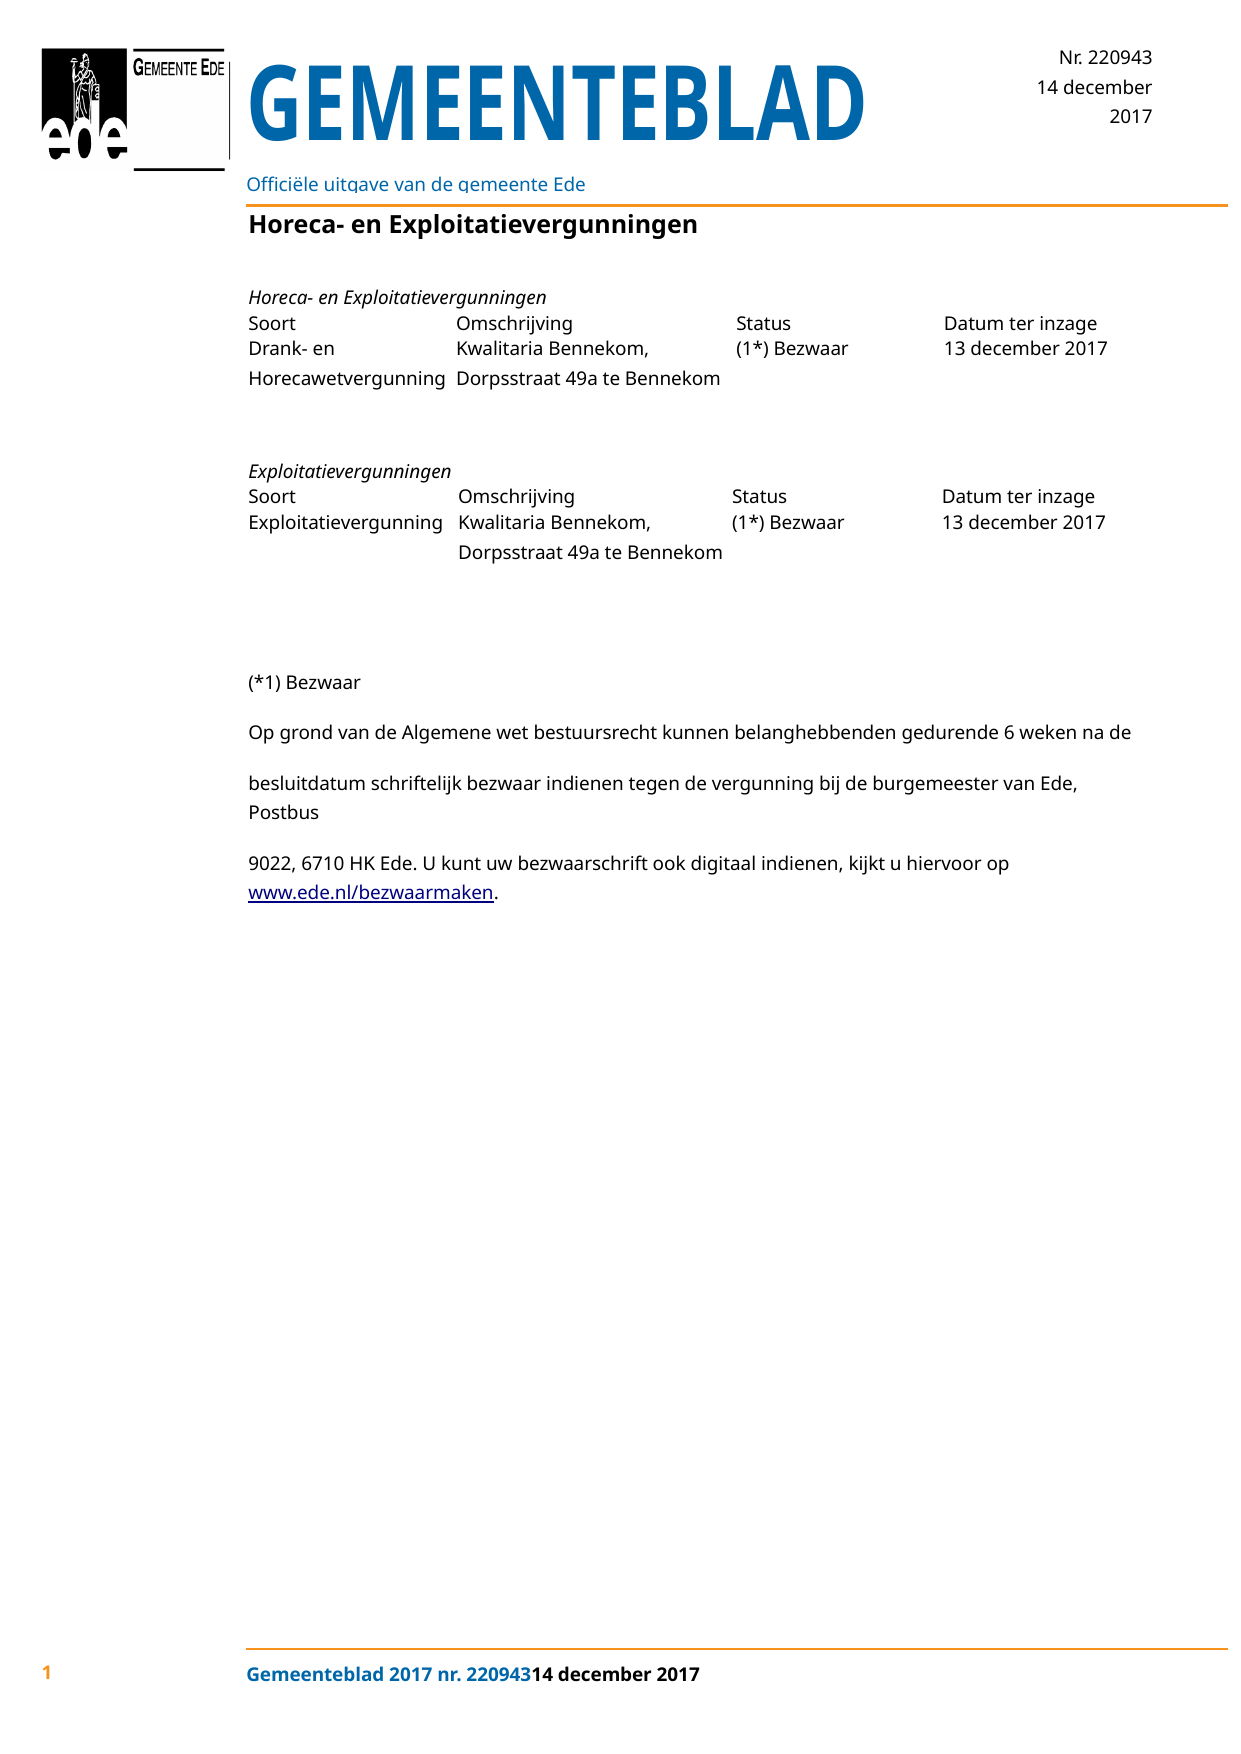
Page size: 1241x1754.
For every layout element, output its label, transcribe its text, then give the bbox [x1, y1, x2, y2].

table_header Soort [248, 484, 458, 509]
table_cell Drank- en Horecawetvergunning [248, 335, 456, 391]
table_header Omschrijving [456, 310, 736, 335]
table_header Datum ter inzage [944, 310, 1152, 335]
table_header Datum ter inzage [942, 484, 1152, 509]
text (*1) Bezwaar [248, 669, 1152, 694]
table_cell Kwalitaria Bennekom, Dorpsstraat 49a te Bennekom [458, 510, 732, 565]
table_cell 13 december 2017 [942, 510, 1152, 565]
table_cell (1*) Bezwaar [732, 510, 942, 565]
table_cell Exploitatievergunning [248, 510, 458, 565]
table_header Soort [248, 310, 456, 335]
table_cell 13 december 2017 [944, 335, 1152, 391]
table_header Omschrijving [458, 484, 732, 509]
text besluitdatum schriftelijk bezwaar indienen tegen de vergunning bij de burgemeester van Ede, Postbus [248, 770, 1152, 825]
text Horeca- en Exploitatievergunningen [248, 207, 1152, 241]
table_header Status [736, 310, 944, 335]
table_cell (1*) Bezwaar [736, 335, 944, 391]
table_cell Kwalitaria Bennekom, Dorpsstraat 49a te Bennekom [456, 335, 736, 391]
text Exploitatievergunningen [248, 458, 1152, 484]
text 9022, 6710 HK Ede. U kunt uw bezwaarschrift ook digitaal indienen, kijkt u hiervoor op www.ede.nl/bezwaarmaken. [248, 850, 1152, 905]
text Op grond van de Algemene wet bestuursrecht kunnen belanghebbenden gedurende 6 weken na de [248, 719, 1152, 745]
table_header Status [732, 484, 942, 509]
picture [41, 47, 231, 172]
text Horeca- en Exploitatievergunningen [248, 284, 1152, 309]
